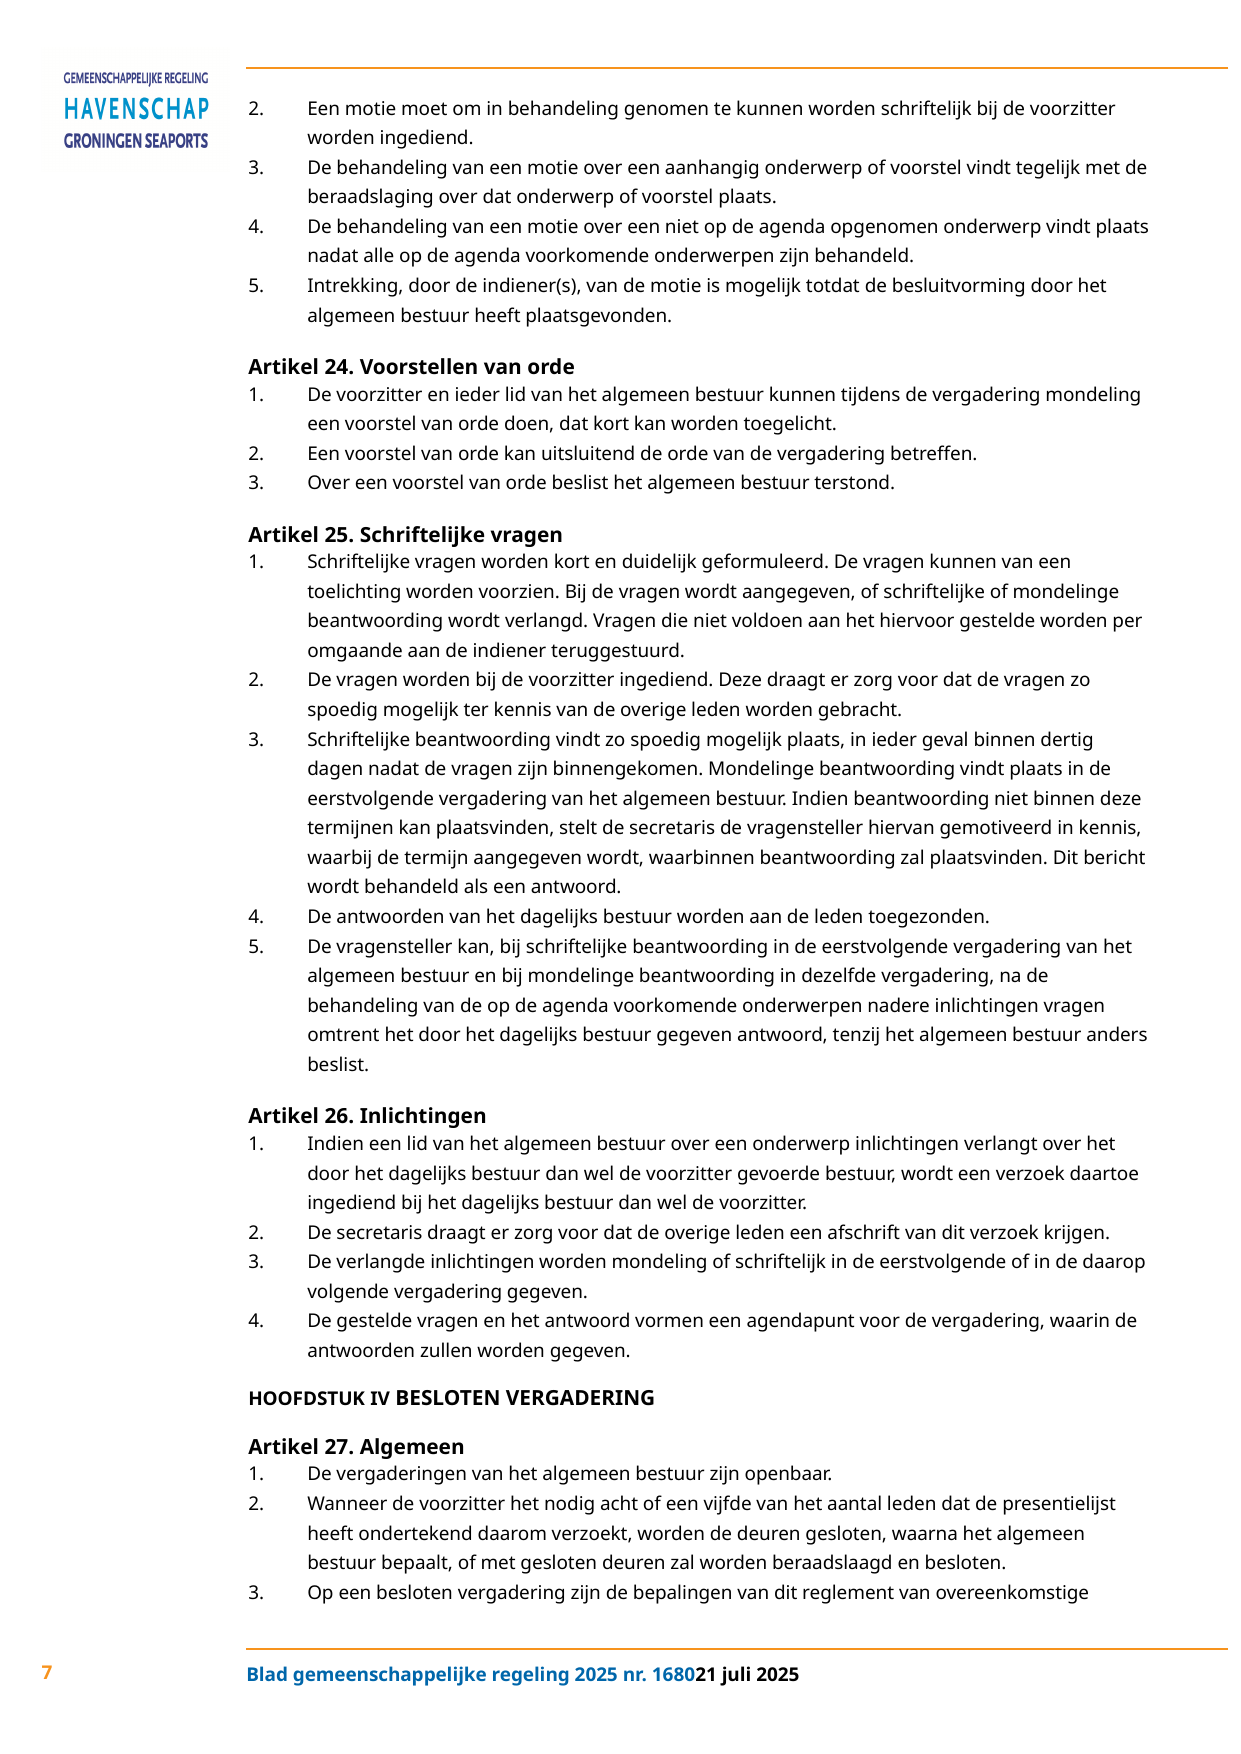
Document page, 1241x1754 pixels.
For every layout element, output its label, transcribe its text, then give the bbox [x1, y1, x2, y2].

list Wanneer de voorzitter het nodig acht of een vijfde van het aantal leden dat de presentielijst heeft ondertekend daarom verzoekt, worden de deuren gesloten, waarna het algemeen bestuur bepaalt, of met gesloten deuren zal worden beraadslaagd en besloten. [248, 1490, 1152, 1575]
list De antwoorden van het dagelijks bestuur worden aan de leden toegezonden. [248, 903, 1152, 929]
list Intrekking, door de indiener(s), van de motie is mogelijk totdat de besluitvorming door het algemeen bestuur heeft plaatsgevonden. [248, 272, 1152, 328]
list De behandeling van een motie over een niet op de agenda opgenomen onderwerp vindt plaats nadat alle op de agenda voorkomende onderwerpen zijn behandeld. [248, 213, 1152, 268]
list Over een voorstel van orde beslist het algemeen bestuur terstond. [248, 469, 1152, 495]
text Artikel 27. Algemeen [248, 1432, 1152, 1461]
text Artikel 26. Inlichtingen [248, 1102, 1152, 1130]
picture [41, 47, 231, 172]
list De gestelde vragen en het antwoord vormen een agendapunt voor de vergadering, waarin de antwoorden zullen worden gegeven. [248, 1308, 1152, 1363]
list Een motie moet om in behandeling genomen te kunnen worden schriftelijk bij de voorzitter worden ingediend. [248, 95, 1152, 150]
text HOOFDSTUK IV BESLOTEN VERGADERING [248, 1383, 1152, 1411]
list De secretaris draagt er zorg voor dat de overige leden een afschrift van dit verzoek krijgen. [248, 1219, 1152, 1244]
list De behandeling van een motie over een aanhangig onderwerp of voorstel vindt tegelijk met de beraadslaging over dat onderwerp of voorstel plaats. [248, 154, 1152, 209]
list Schriftelijke vragen worden kort en duidelijk geformuleerd. De vragen kunnen van een toelichting worden voorzien. Bij de vragen wordt aangegeven, of schriftelijke of mondelinge beantwoording wordt verlangd. Vragen die niet voldoen aan het hiervoor gestelde worden per omgaande aan de indiener teruggestuurd. [248, 548, 1152, 663]
text Artikel 25. Schriftelijke vragen [248, 520, 1152, 548]
list De vragen worden bij de voorzitter ingediend. Deze draagt er zorg voor dat de vragen zo spoedig mogelijk ter kennis van de overige leden worden gebracht. [248, 667, 1152, 722]
list Op een besloten vergadering zijn de bepalingen van dit reglement van overeenkomstige [248, 1579, 1152, 1604]
list Schriftelijke beantwoording vindt zo spoedig mogelijk plaats, in ieder geval binnen dertig dagen nadat de vragen zijn binnengekomen. Mondelinge beantwoording vindt plaats in de eerstvolgende vergadering van het algemeen bestuur. Indien beantwoording niet binnen deze termijnen kan plaatsvinden, stelt de secretaris de vragensteller hiervan gemotiveerd in kennis, waarbij de termijn aangegeven wordt, waarbinnen beantwoording zal plaatsvinden. Dit bericht wordt behandeld als een antwoord. [248, 726, 1152, 899]
list De vragensteller kan, bij schriftelijke beantwoording in de eerstvolgende vergadering van het algemeen bestuur en bij mondelinge beantwoording in dezelfde vergadering, na de behandeling van de op de agenda voorkomende onderwerpen nadere inlichtingen vragen omtrent het door het dagelijks bestuur gegeven antwoord, tenzij het algemeen bestuur anders beslist. [248, 933, 1152, 1077]
list De verlangde inlichtingen worden mondeling of schriftelijk in de eerstvolgende of in de daarop volgende vergadering gegeven. [248, 1248, 1152, 1304]
list De voorzitter en ieder lid van het algemeen bestuur kunnen tijdens de vergadering mondeling een voorstel van orde doen, dat kort kan worden toegelicht. [248, 381, 1152, 436]
list Een voorstel van orde kan uitsluitend de orde van de vergadering betreffen. [248, 440, 1152, 466]
text Artikel 24. Voorstellen van orde [248, 352, 1152, 381]
list De vergaderingen van het algemeen bestuur zijn openbaar. [248, 1461, 1152, 1486]
list Indien een lid van het algemeen bestuur over een onderwerp inlichtingen verlangt over het door het dagelijks bestuur dan wel de voorzitter gevoerde bestuur, wordt een verzoek daartoe ingediend bij het dagelijks bestuur dan wel de voorzitter. [248, 1130, 1152, 1215]
